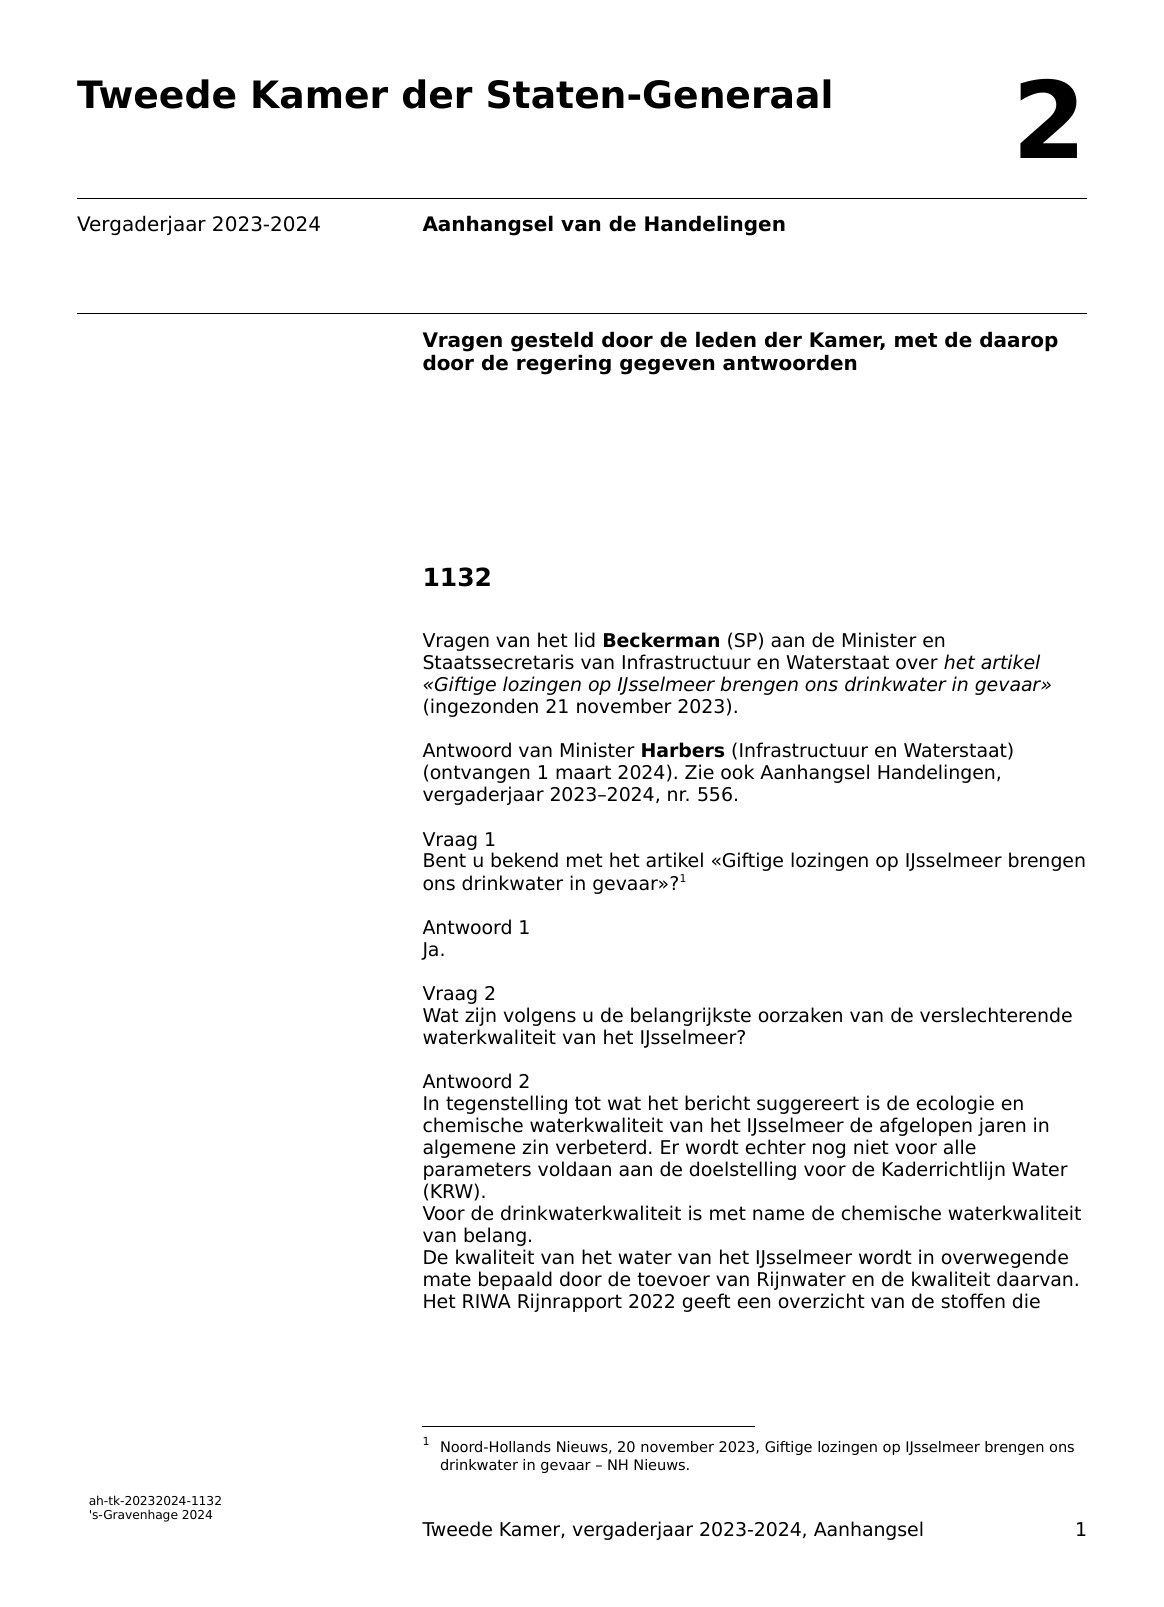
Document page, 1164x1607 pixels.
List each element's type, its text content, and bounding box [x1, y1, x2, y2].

text Antwoord 1 [422, 917, 1087, 938]
table_cell Vragen gesteld door de leden der Kamer, met de daarop door de regering gegeven antwoorden [422, 314, 1087, 375]
text Bent u bekend met het artikel «Giftige lozingen op IJsselmeer brengen ons drinkwater in gevaar»? [422, 850, 1087, 894]
text Vragen van het lid Beckerman (SP) aan de Minister en Staatssecretaris van Infrastructuur en Waterstaat over het artikel «Giftige lozingen op IJsselmeer brengen ons drinkwater in gevaar» (ingezonden 21 november 2023). [422, 630, 1087, 718]
text Antwoord 2 [422, 1071, 1087, 1093]
table_header Tweede Kamer der Staten-Generaal [77, 59, 886, 198]
table_cell Aanhangsel van de Handelingen [422, 199, 1087, 313]
text ah-tk-20232024-1132 [88, 1494, 323, 1508]
text Ja. [422, 938, 1087, 961]
text Wat zijn volgens u de belangrijkste oorzaken van de verslechterende waterkwaliteit van het IJsselmeer? [422, 1005, 1087, 1049]
text Vraag 2 [422, 983, 1087, 1005]
text Noord-Hollands Nieuws, 20 november 2023, Giftige lozingen op IJsselmeer brengen ons drinkwater in gevaar – NH Nieuws. [422, 1435, 1087, 1474]
text Voor de drinkwaterkwaliteit is met name de chemische waterkwaliteit van belang. [422, 1203, 1087, 1247]
text Antwoord van Minister Harbers (Infrastructuur en Waterstaat) (ontvangen 1 maart 2024). Zie ook Aanhangsel Handelingen, vergaderjaar 2023–2024, nr. 556. [422, 740, 1087, 806]
text 1132 [422, 563, 1087, 592]
table_cell Vergaderjaar 2023-2024 [77, 199, 422, 313]
text 's-Gravenhage 2024 [88, 1508, 323, 1522]
table_cell [77, 314, 422, 375]
text Vraag 1 [422, 828, 1087, 850]
table_header 2 [886, 59, 1087, 198]
text In tegenstelling tot wat het bericht suggereert is de ecologie en chemische waterkwaliteit van het IJsselmeer de afgelopen jaren in algemene zin verbeterd. Er wordt echter nog niet voor alle parameters voldaan aan de doelstelling voor de Kaderrichtlijn Water (KRW). [422, 1093, 1087, 1203]
text De kwaliteit van het water van het IJsselmeer wordt in overwegende mate bepaald door de toevoer van Rijnwater en de kwaliteit daarvan. Het RIWA Rijnrapport 2022 geeft een overzicht van de stoffen die [422, 1247, 1087, 1357]
